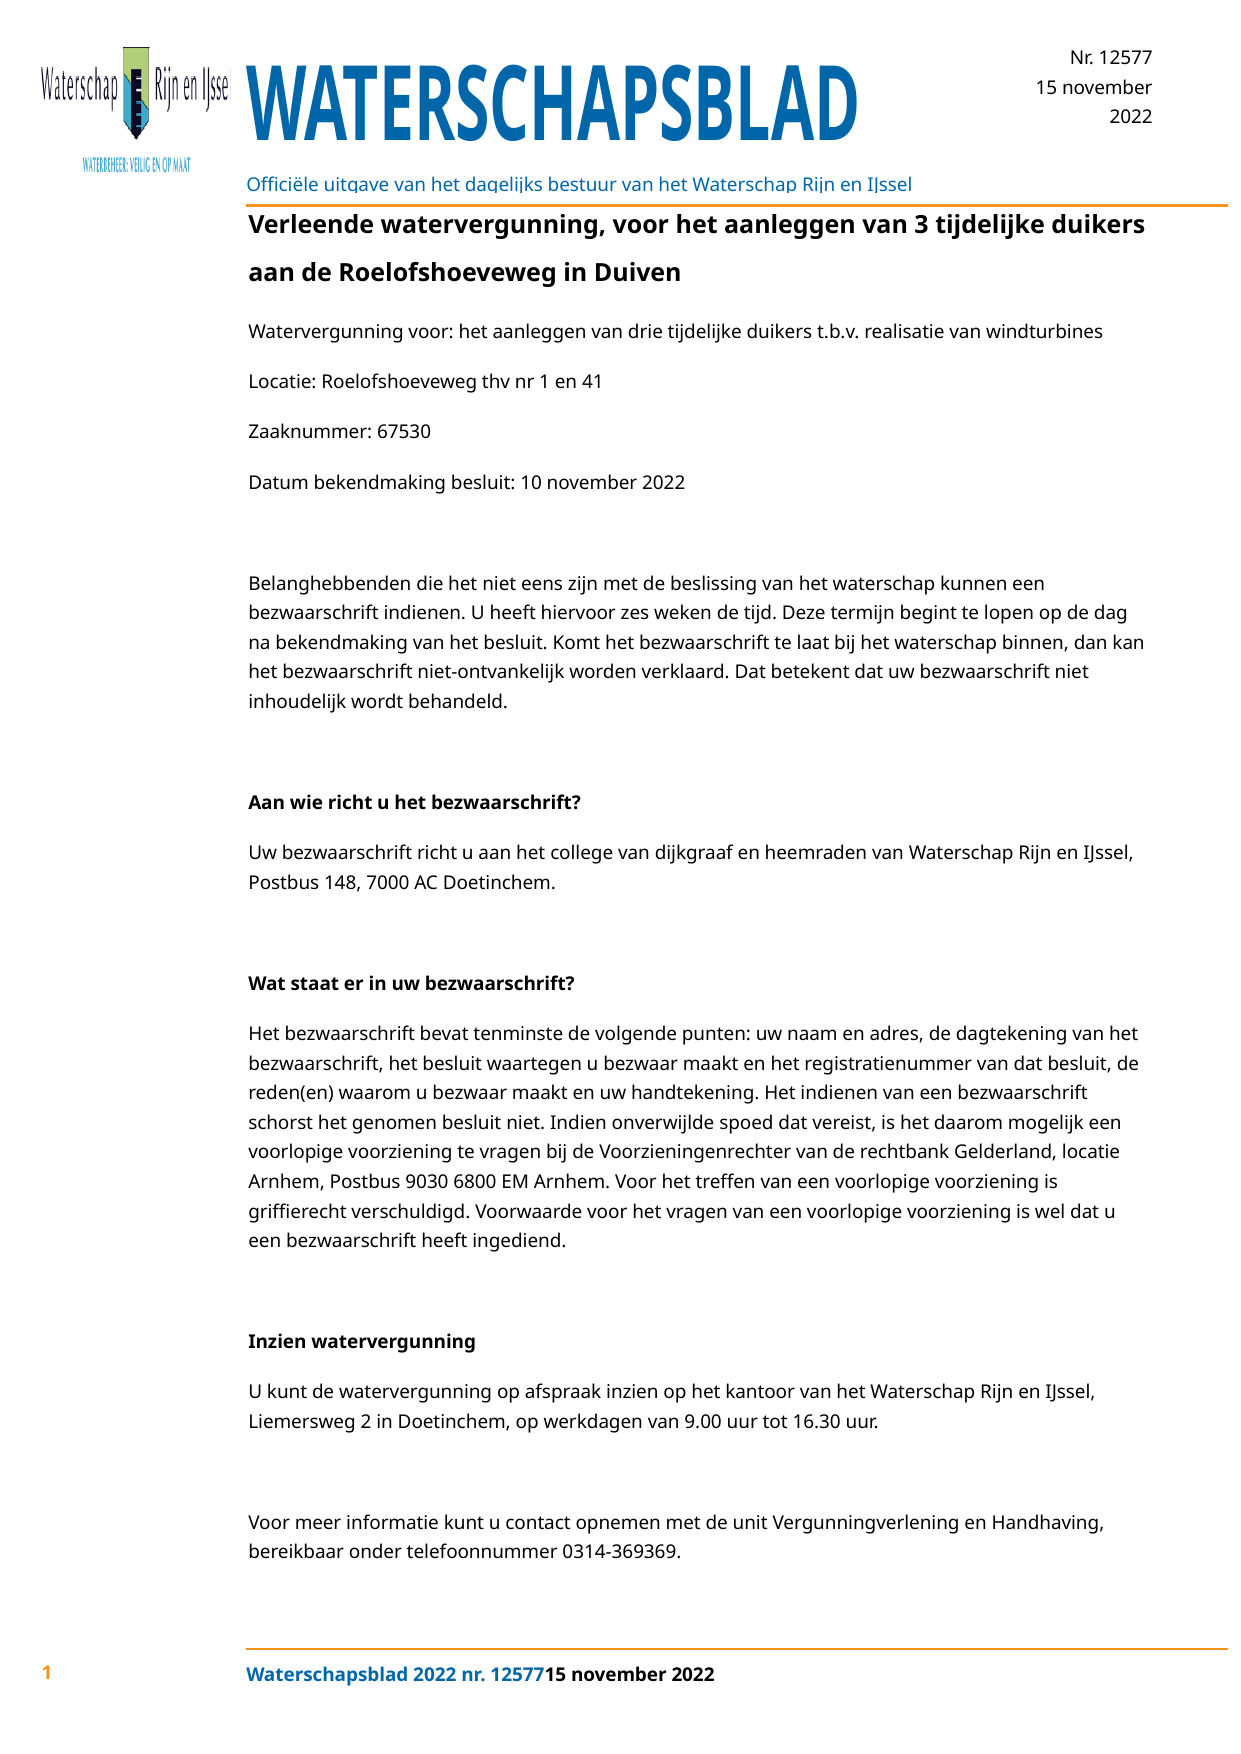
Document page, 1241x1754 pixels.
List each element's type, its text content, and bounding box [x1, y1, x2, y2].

text Het bezwaarschrift bevat tenminste de volgende punten: uw naam en adres, de dagtekening van het bezwaarschrift, het besluit waartegen u bezwaar maakt en het registratienummer van dat besluit, de reden(en) waarom u bezwaar maakt en uw handtekening. Het indienen van een bezwaarschrift schorst het genomen besluit niet. Indien onverwijlde spoed dat vereist, is het daarom mogelijk een voorlopige voorziening te vragen bij de Voorzieningenrechter van de rechtbank Gelderland, locatie Arnhem, Postbus 9030 6800 EM Arnhem. Voor het treffen van een voorlopige voorziening is griffierecht verschuldigd. Voorwaarde voor het vragen van een voorlopige voorziening is wel dat u een bezwaarschrift heeft ingediend. [248, 1020, 1152, 1253]
text Belanghebbenden die het niet eens zijn met de beslissing van het waterschap kunnen een bezwaarschrift indienen. U heeft hiervoor zes weken de tijd. Deze termijn begint te lopen op de dag na bekendmaking van het besluit. Komt het bezwaarschrift te laat bij het waterschap binnen, dan kan het bezwaarschrift niet-ontvankelijk worden verklaard. Dat betekent dat uw bezwaarschrift niet inhoudelijk wordt behandeld. [248, 570, 1152, 714]
text Uw bezwaarschrift richt u aan het college van dijkgraaf en heemraden van Waterschap Rijn en IJssel, Postbus 148, 7000 AC Doetinchem. [248, 839, 1152, 895]
text U kunt de watervergunning op afspraak inzien op het kantoor van het Waterschap Rijn en IJssel, Liemersweg 2 in Doetinchem, op werkdagen van 9.00 uur tot 16.30 uur. [248, 1379, 1152, 1434]
text Locatie: Roelofshoeveweg thv nr 1 en 41 [248, 368, 1152, 394]
text Zaaknummer: 67530 [248, 419, 1152, 444]
text Watervergunning voor: het aanleggen van drie tijdelijke duikers t.b.v. realisatie van windturbines [248, 318, 1152, 344]
text Inzien watervergunning [248, 1328, 1152, 1354]
text Voor meer informatie kunt u contact opnemen met de unit Vergunningverlening en Handhaving, bereikbaar onder telefoonnummer 0314-369369. [248, 1509, 1152, 1564]
text Datum bekendmaking besluit: 10 november 2022 [248, 469, 1152, 495]
text Aan wie richt u het bezwaarschrift? [248, 789, 1152, 815]
picture [41, 47, 231, 172]
text Verleende watervergunning, voor het aanleggen van 3 tijdelijke duikers aan de Roelofshoeveweg in Duiven [248, 207, 1152, 288]
text Wat staat er in uw bezwaarschrift? [248, 970, 1152, 996]
